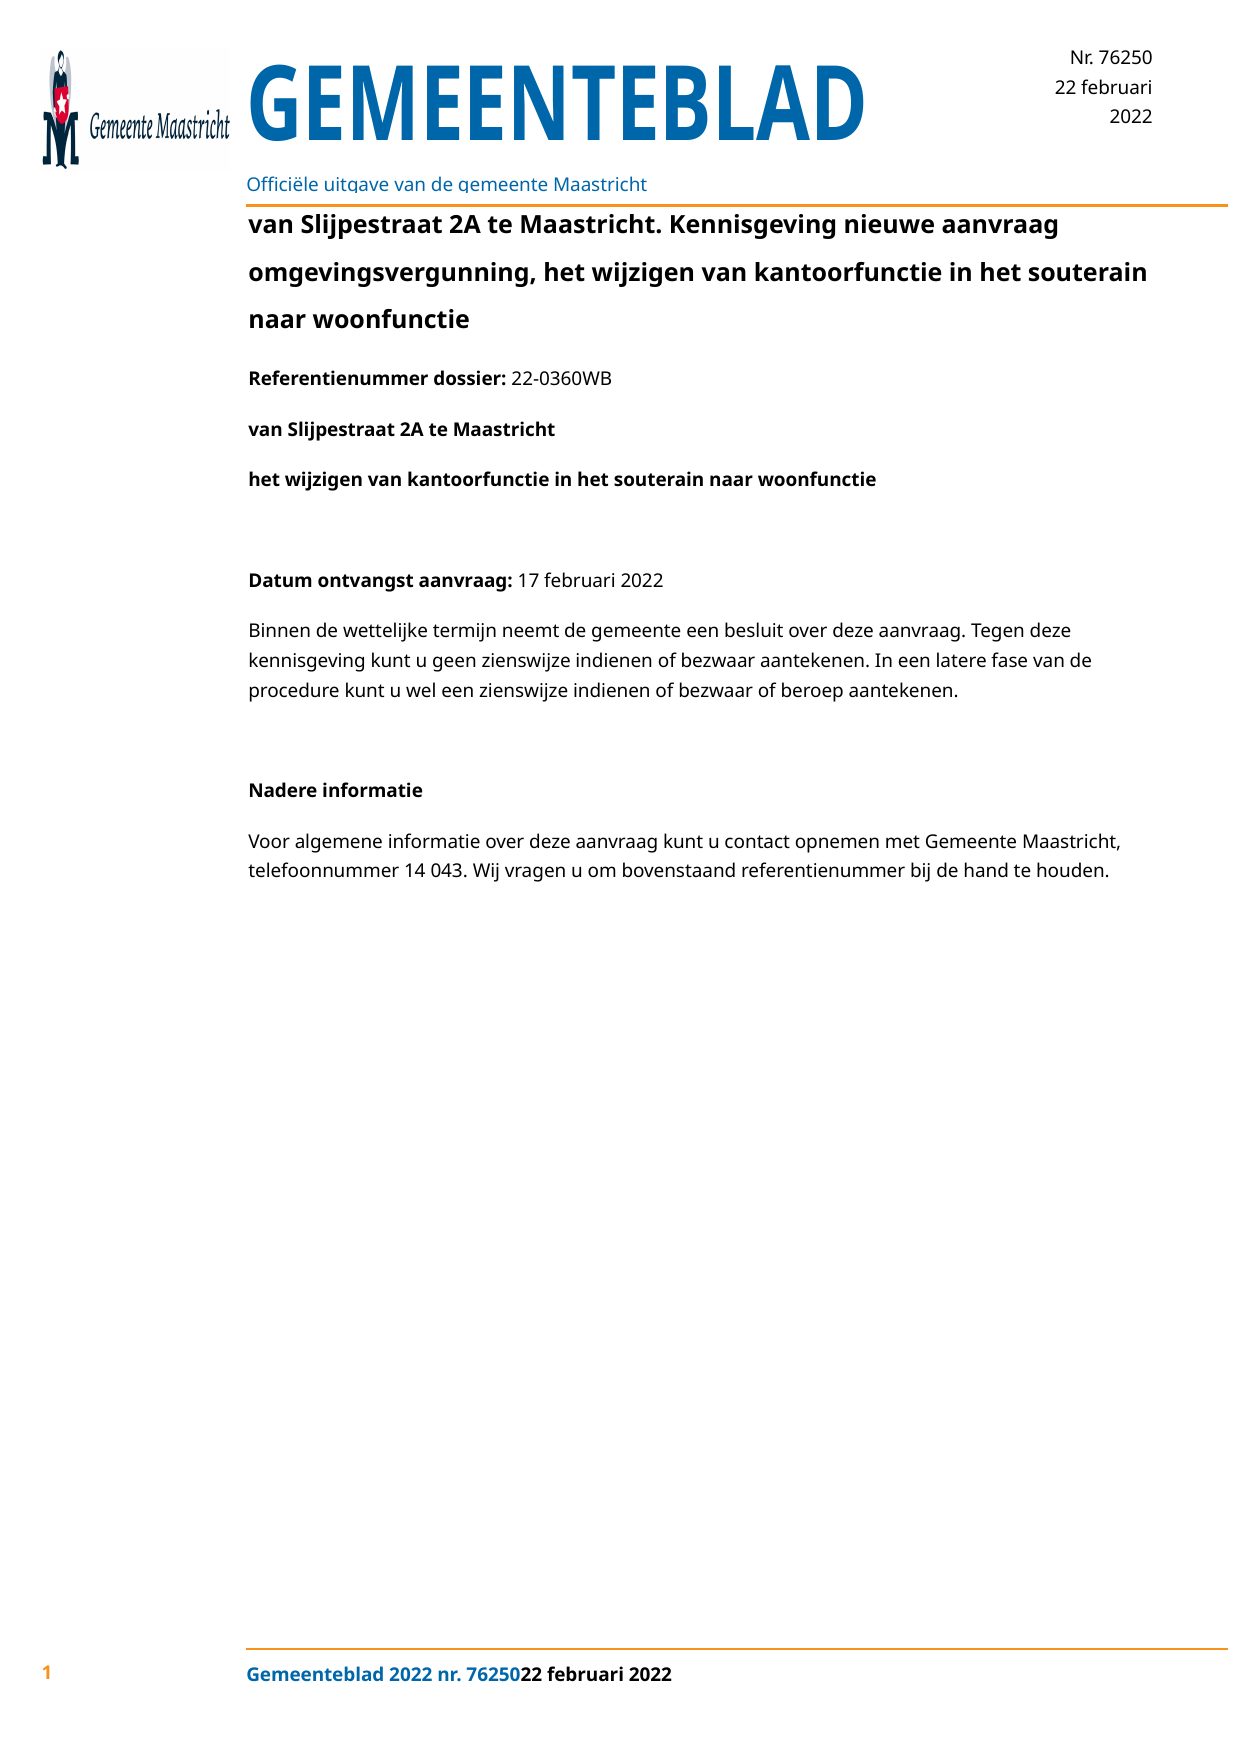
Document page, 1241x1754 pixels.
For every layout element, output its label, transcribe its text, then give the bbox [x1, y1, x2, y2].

text Referentienummer dossier: 22-0360WB [248, 366, 1152, 391]
text Nadere informatie [248, 778, 1152, 803]
text Voor algemene informatie over deze aanvraag kunt u contact opnemen met Gemeente Maastricht, telefoonnummer 14 043. Wij vragen u om bovenstaand referentienummer bij de hand te houden. [248, 828, 1152, 883]
text het wijzigen van kantoorfunctie in het souterain naar woonfunctie [248, 466, 1152, 492]
text van Slijpestraat 2A te Maastricht. Kennisgeving nieuwe aanvraag omgevingsvergunning, het wijzigen van kantoorfunctie in het souterain naar woonfunctie [248, 207, 1152, 336]
text Binnen de wettelijke termijn neemt de gemeente een besluit over deze aanvraag. Tegen deze kennisgeving kunt u geen zienswijze indienen of bezwaar aantekenen. In een latere fase van de procedure kunt u wel een zienswijze indienen of bezwaar of beroep aantekenen. [248, 618, 1152, 702]
picture [41, 47, 231, 172]
text van Slijpestraat 2A te Maastricht [248, 416, 1152, 442]
text Datum ontvangst aanvraag: 17 februari 2022 [248, 567, 1152, 593]
